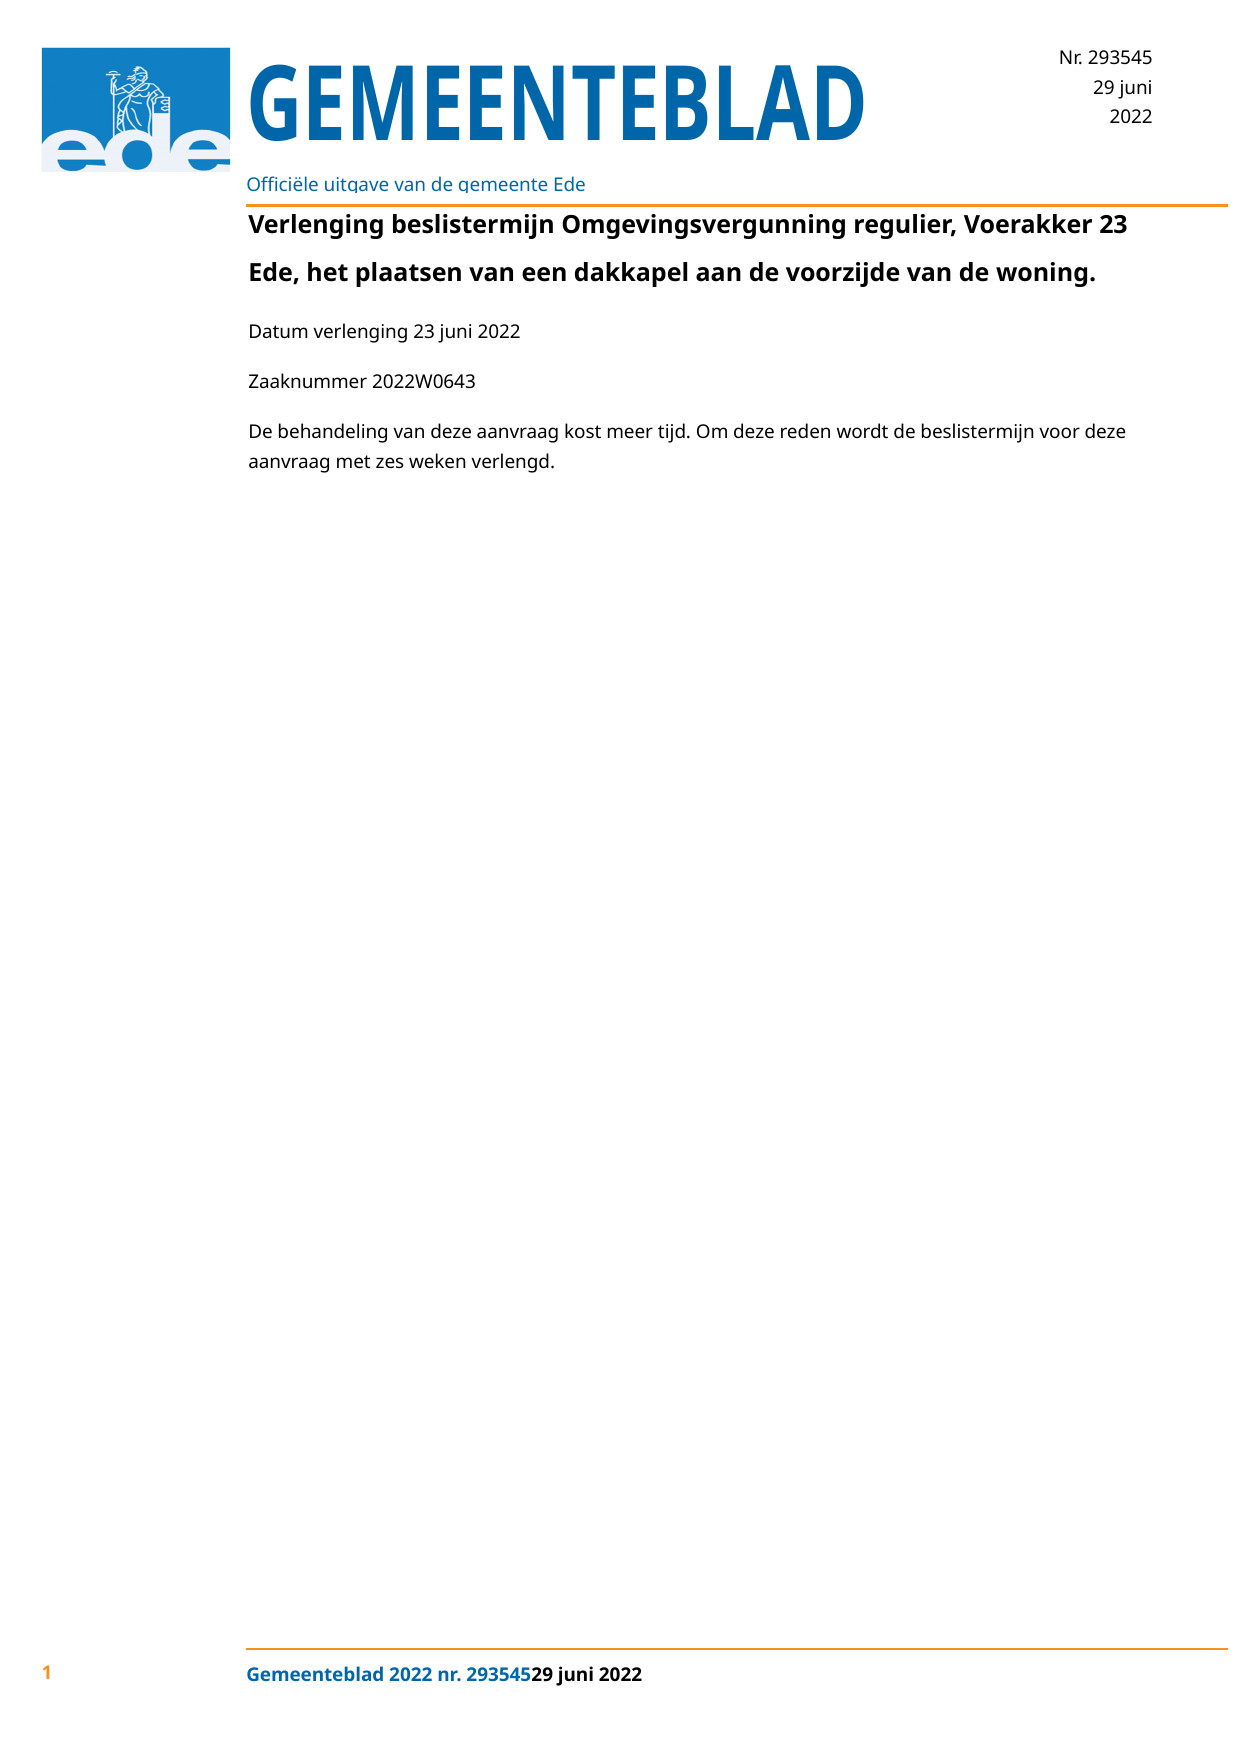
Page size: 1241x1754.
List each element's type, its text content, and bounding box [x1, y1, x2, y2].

picture [41, 47, 231, 172]
text De behandeling van deze aanvraag kost meer tijd. Om deze reden wordt de beslistermijn voor deze aanvraag met zes weken verlengd. [248, 419, 1152, 474]
text Verlenging beslistermijn Omgevingsvergunning regulier, Voerakker 23 Ede, het plaatsen van een dakkapel aan de voorzijde van de woning. [248, 207, 1152, 288]
text Datum verlenging 23 juni 2022 [248, 318, 1152, 344]
text Zaaknummer 2022W0643 [248, 368, 1152, 394]
